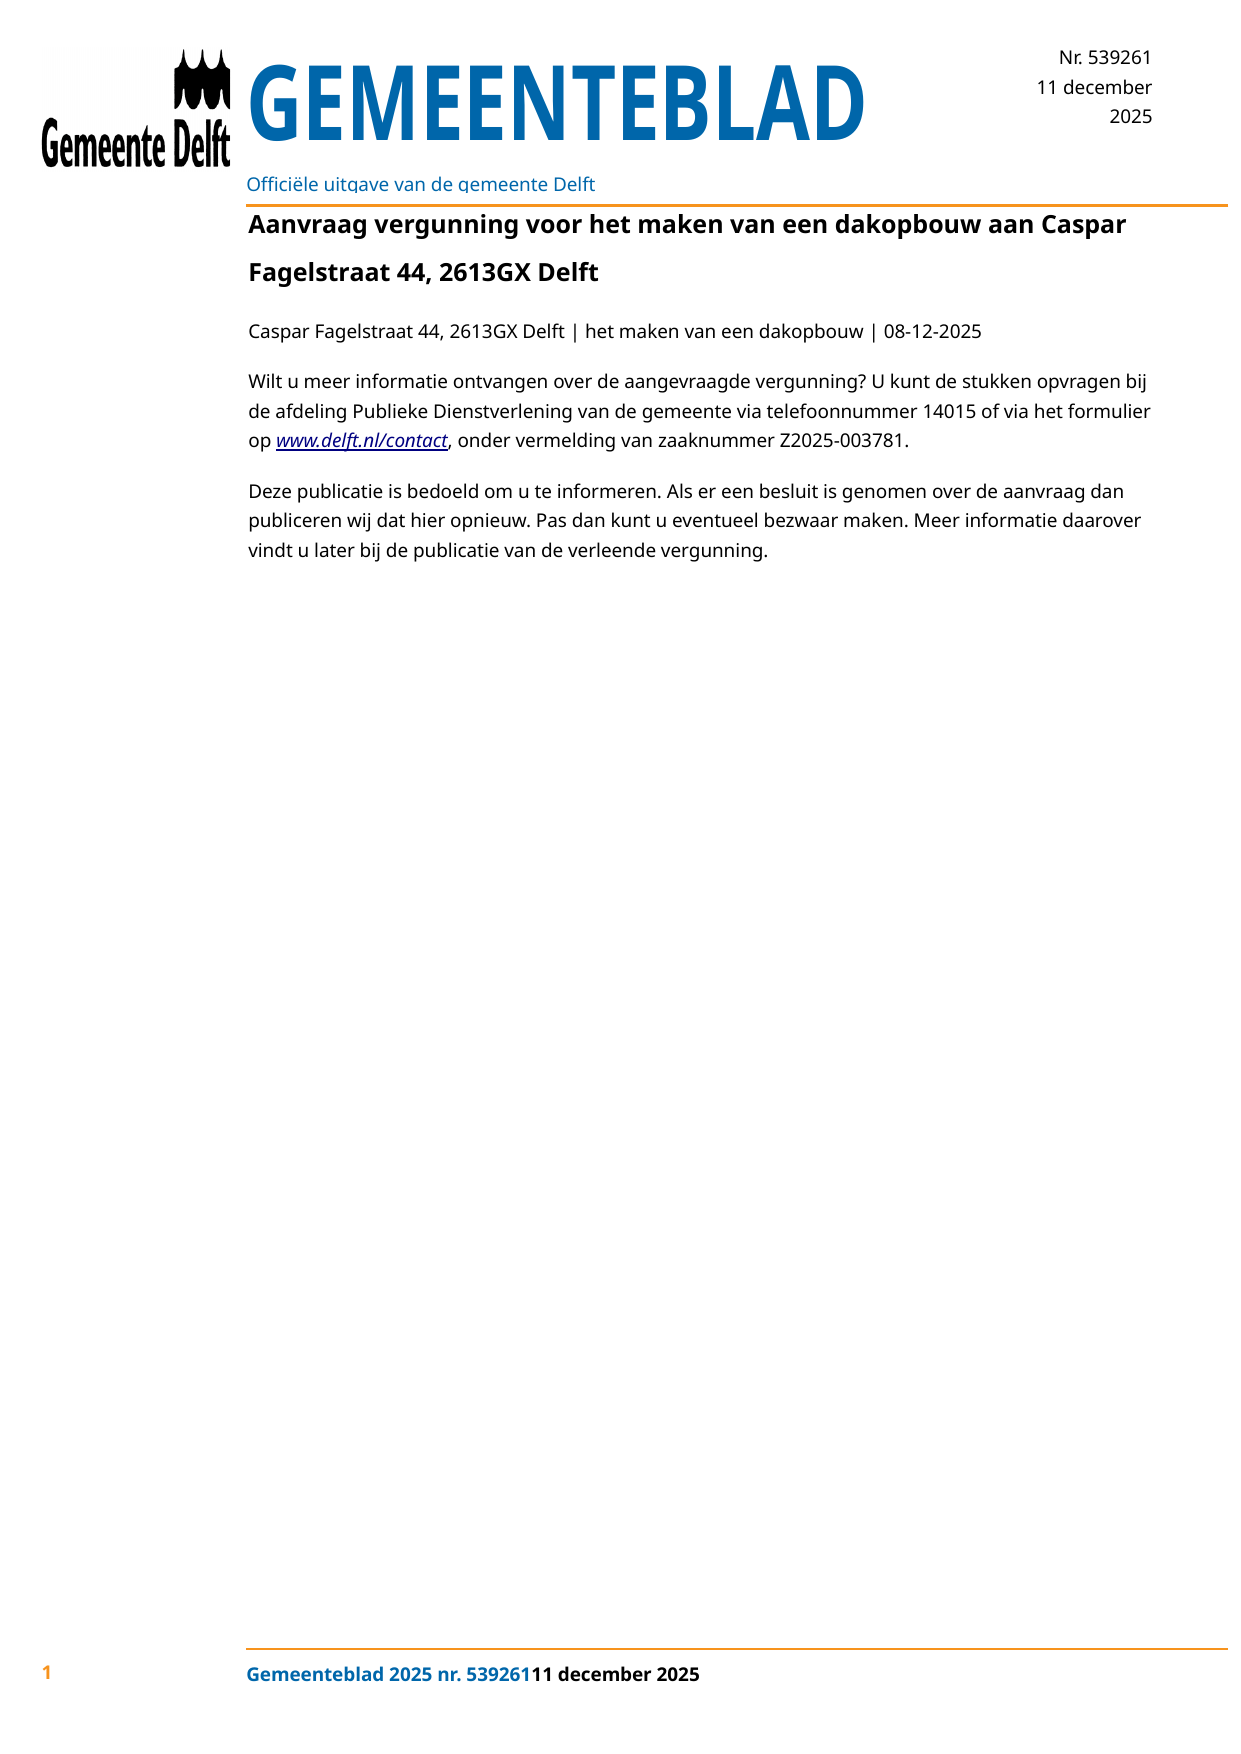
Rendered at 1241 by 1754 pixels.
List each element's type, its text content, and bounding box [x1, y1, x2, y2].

text Wilt u meer informatie ontvangen over de aangevraagde vergunning? U kunt de stukken opvragen bij de afdeling Publieke Dienstverlening van de gemeente via telefoonnummer 14015 of via het formulier op www.delft.nl/contact, onder vermelding van zaaknummer Z2025-003781. [248, 368, 1152, 453]
text Deze publicatie is bedoeld om u te informeren. Als er een besluit is genomen over de aanvraag dan publiceren wij dat hier opnieuw. Pas dan kunt u eventueel bezwaar maken. Meer informatie daarover vindt u later bij de publicatie van de verleende vergunning. [248, 478, 1152, 563]
text Caspar Fagelstraat 44, 2613GX Delft | het maken van een dakopbouw | 08-12-2025 [248, 318, 1152, 344]
text Aanvraag vergunning voor het maken van een dakopbouw aan Caspar Fagelstraat 44, 2613GX Delft [248, 207, 1152, 288]
picture [41, 47, 231, 172]
